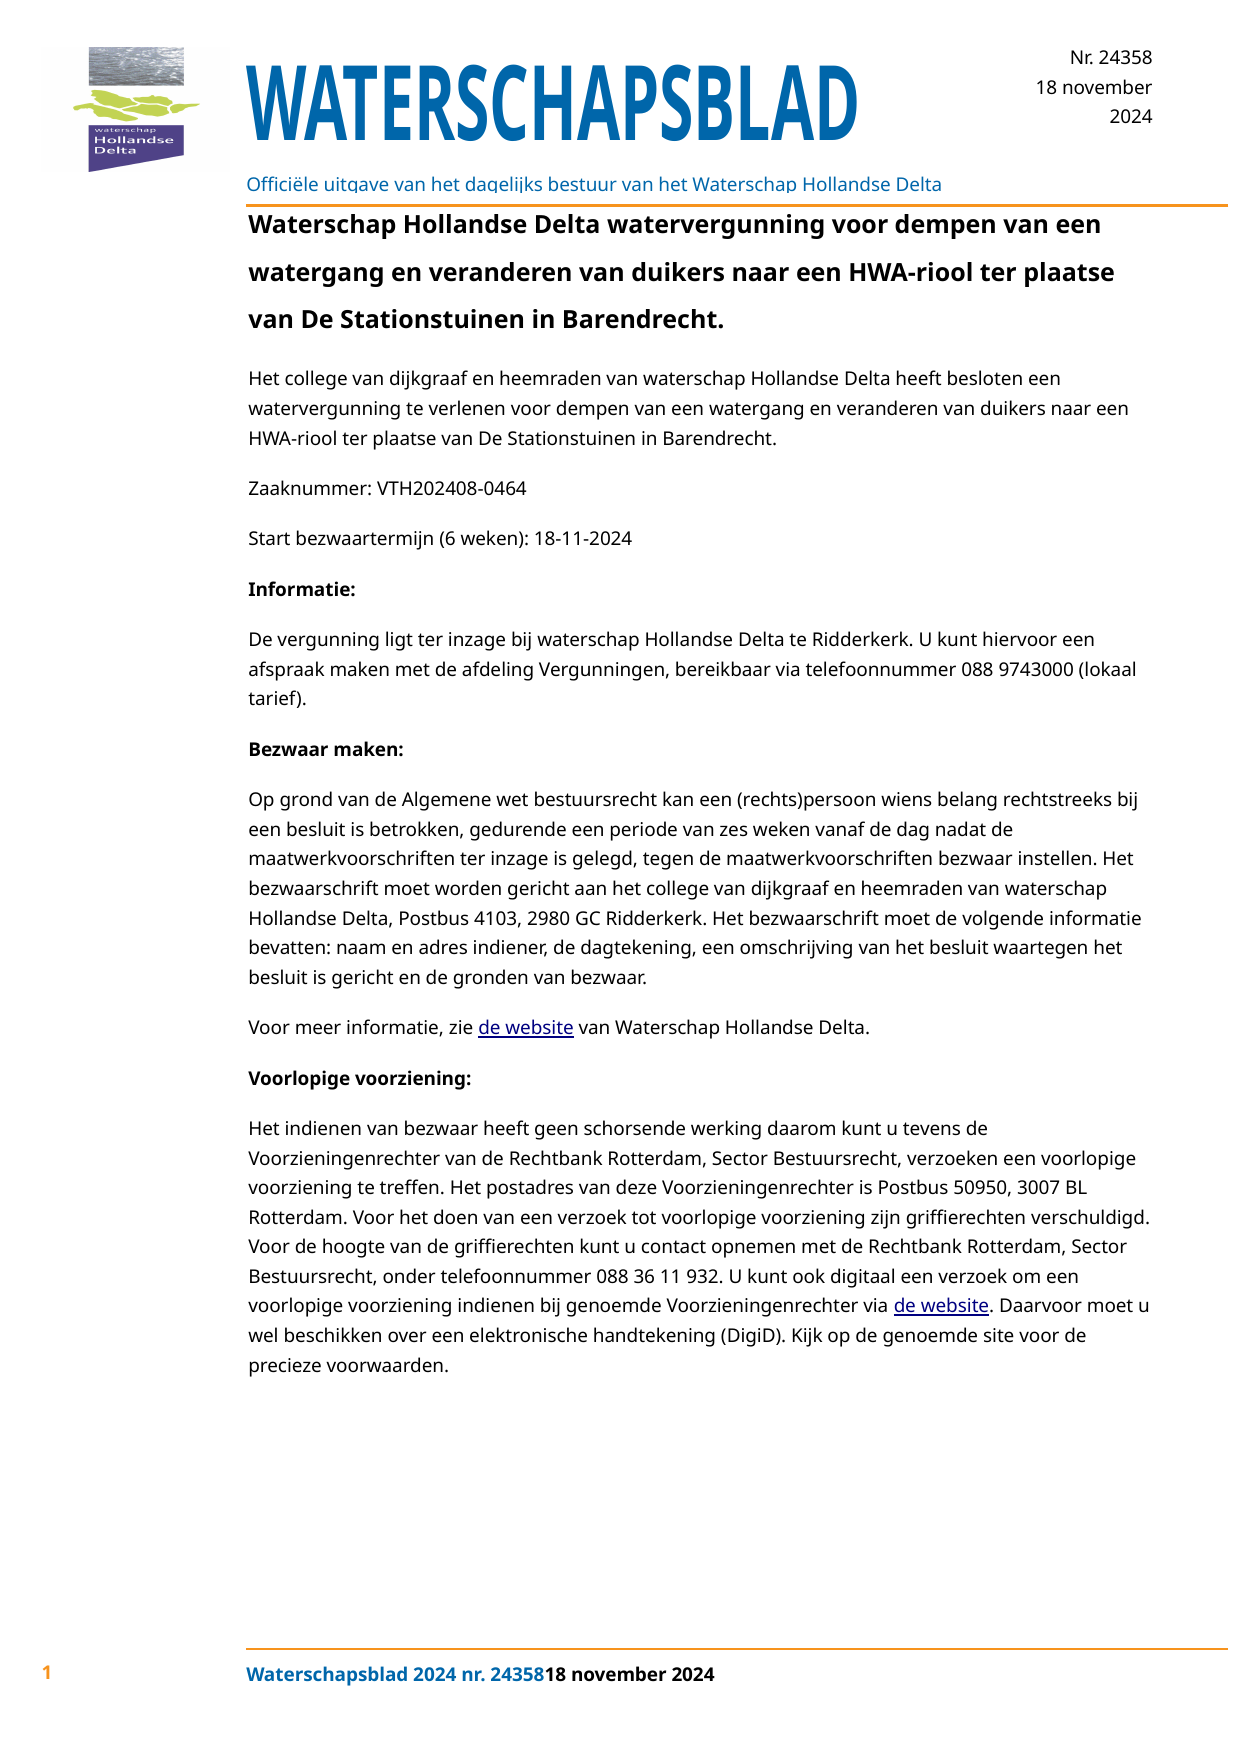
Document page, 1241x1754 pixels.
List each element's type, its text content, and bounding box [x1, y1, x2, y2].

text Voor meer informatie, zie de website van Waterschap Hollandse Delta. [248, 1014, 1152, 1040]
text Het college van dijkgraaf en heemraden van waterschap Hollandse Delta heeft besloten een watervergunning te verlenen voor dempen van een watergang en veranderen van duikers naar een HWA-riool ter plaatse van De Stationstuinen in Barendrecht. [248, 366, 1152, 450]
picture [41, 47, 231, 172]
text Informatie: [248, 576, 1152, 602]
text Waterschap Hollandse Delta watervergunning voor dempen van een watergang en veranderen van duikers naar een HWA-riool ter plaatse van De Stationstuinen in Barendrecht. [248, 207, 1152, 336]
text Zaaknummer: VTH202408-0464 [248, 475, 1152, 501]
text Op grond van de Algemene wet bestuursrecht kan een (rechts)persoon wiens belang rechtstreeks bij een besluit is betrokken, gedurende een periode van zes weken vanaf de dag nadat de maatwerkvoorschriften ter inzage is gelegd, tegen de maatwerkvoorschriften bezwaar instellen. Het bezwaarschrift moet worden gericht aan het college van dijkgraaf en heemraden van waterschap Hollandse Delta, Postbus 4103, 2980 GC Ridderkerk. Het bezwaarschrift moet de volgende informatie bevatten: naam en adres indiener, de dagtekening, een omschrijving van het besluit waartegen het besluit is gericht en de gronden van bezwaar. [248, 786, 1152, 989]
text Bezwaar maken: [248, 736, 1152, 762]
text Het indienen van bezwaar heeft geen schorsende werking daarom kunt u tevens de Voorzieningenrechter van de Rechtbank Rotterdam, Sector Bestuursrecht, verzoeken een voorlopige voorziening te treffen. Het postadres van deze Voorzieningenrechter is Postbus 50950, 3007 BL Rotterdam. Voor het doen van een verzoek tot voorlopige voorziening zijn griffierechten verschuldigd. Voor de hoogte van de griffierechten kunt u contact opnemen met de Rechtbank Rotterdam, Sector Bestuursrecht, onder telefoonnummer 088 36 11 932. U kunt ook digitaal een verzoek om een voorlopige voorziening indienen bij genoemde Voorzieningenrechter via de website. Daarvoor moet u wel beschikken over een elektronische handtekening (DigiD). Kijk op de genoemde site voor de precieze voorwaarden. [248, 1115, 1152, 1377]
text De vergunning ligt ter inzage bij waterschap Hollandse Delta te Ridderkerk. U kunt hiervoor een afspraak maken met de afdeling Vergunningen, bereikbaar via telefoonnummer 088 9743000 (lokaal tarief). [248, 626, 1152, 711]
text Voorlopige voorziening: [248, 1065, 1152, 1090]
text Start bezwaartermijn (6 weken): 18-11-2024 [248, 526, 1152, 551]
